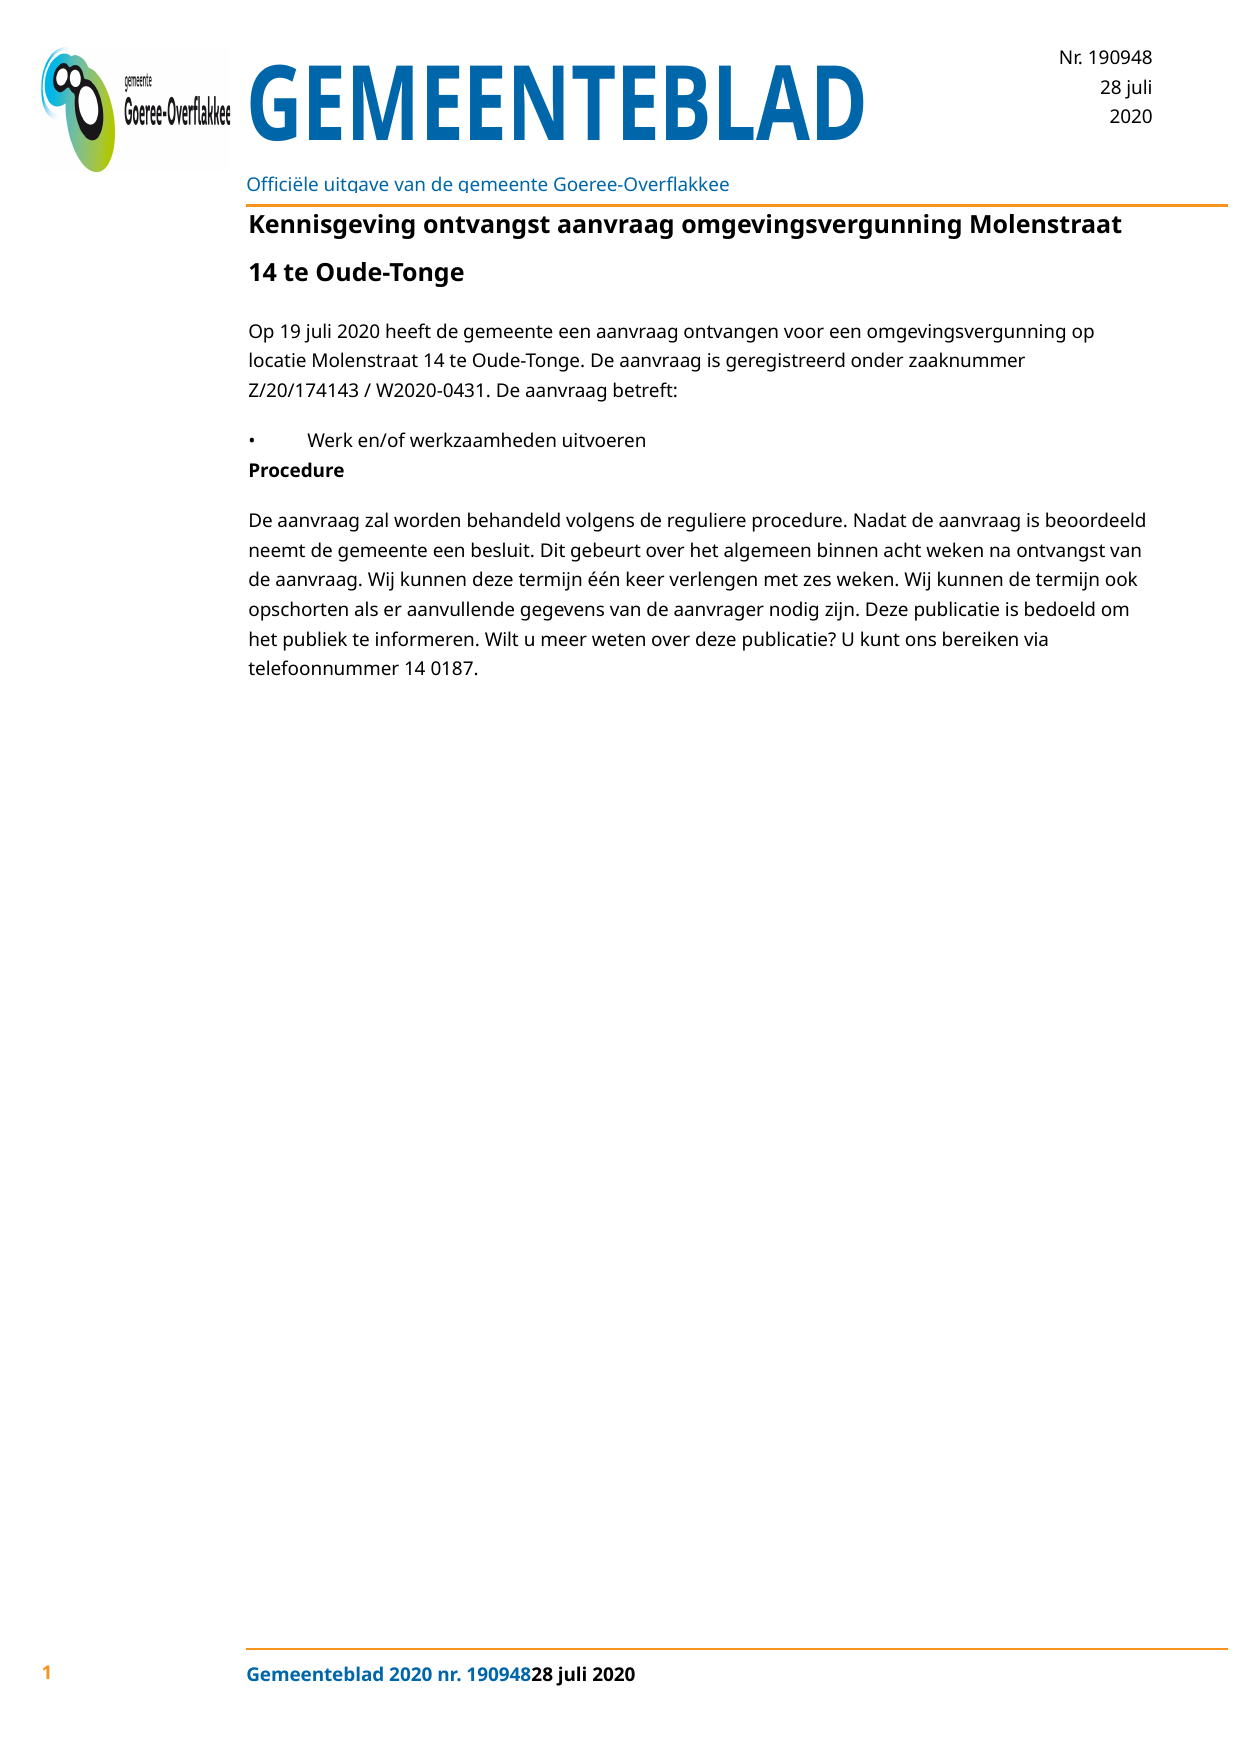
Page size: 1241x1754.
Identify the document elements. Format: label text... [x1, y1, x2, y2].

text De aanvraag zal worden behandeld volgens de reguliere procedure. Nadat de aanvraag is beoordeeld neemt de gemeente een besluit. Dit gebeurt over het algemeen binnen acht weken na ontvangst van de aanvraag. Wij kunnen deze termijn één keer verlengen met zes weken. Wij kunnen de termijn ook opschorten als er aanvullende gegevens van de aanvrager nodig zijn. Deze publicatie is bedoeld om het publiek te informeren. Wilt u meer weten over deze publicatie? U kunt ons bereiken via telefoonnummer 14 0187. [248, 507, 1152, 681]
list Werk en/of werkzaamheden uitvoeren [248, 427, 1152, 453]
text Kennisgeving ontvangst aanvraag omgevingsvergunning Molenstraat 14 te Oude-Tonge [248, 207, 1152, 288]
picture [41, 47, 231, 172]
text Op 19 juli 2020 heeft de gemeente een aanvraag ontvangen voor een omgevingsvergunning op locatie Molenstraat 14 te Oude-Tonge. De aanvraag is geregistreerd onder zaaknummer Z/20/174143 / W2020-0431. De aanvraag betreft: [248, 318, 1152, 403]
text Procedure [248, 457, 1152, 483]
